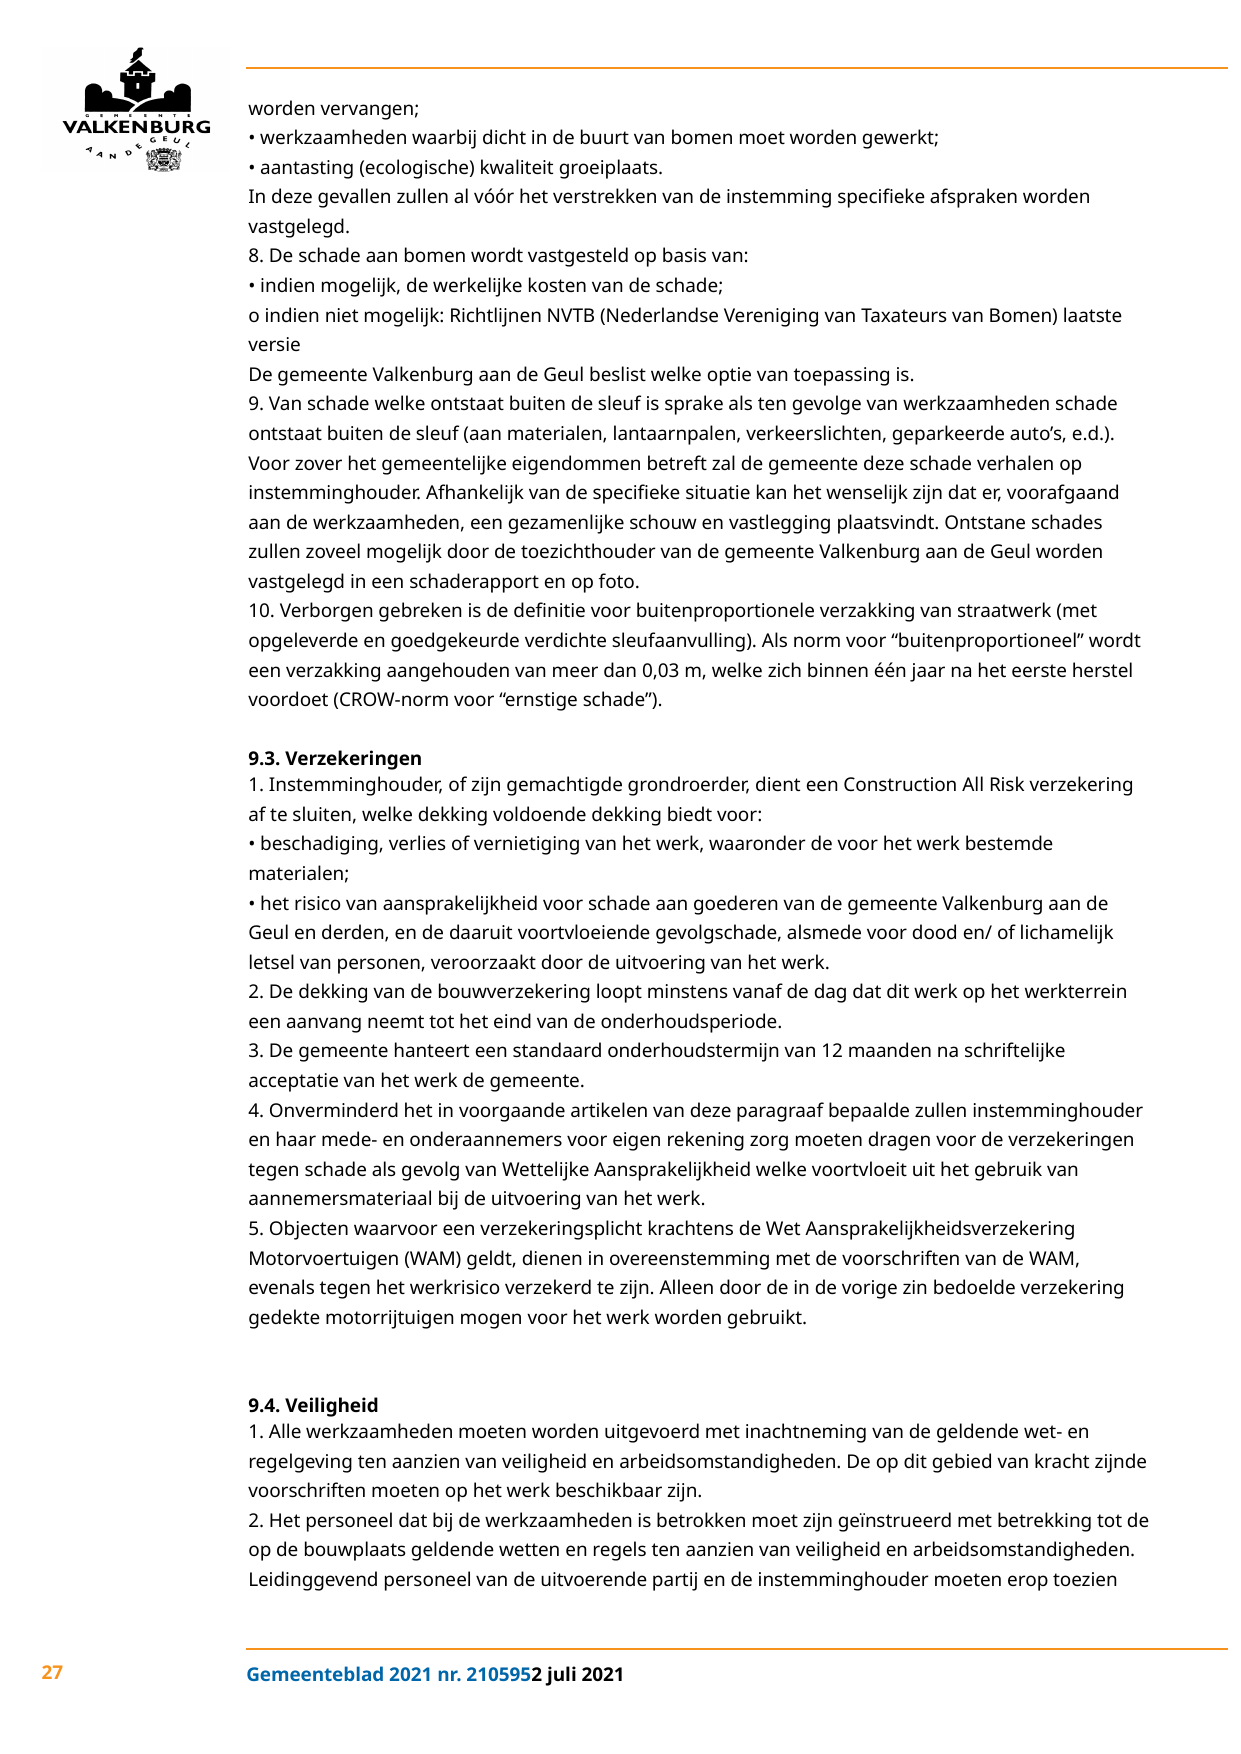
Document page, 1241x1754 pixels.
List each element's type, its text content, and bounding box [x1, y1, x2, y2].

text o indien niet mogelijk: Richtlijnen NVTB (Nederlandse Vereniging van Taxateurs van Bomen) laatste versie [248, 302, 1152, 357]
text • het risico van aansprakelijkheid voor schade aan goederen van de gemeente Valkenburg aan de Geul en derden, en de daaruit voortvloeiende gevolgschade, alsmede voor dood en/ of lichamelijk letsel van personen, veroorzaakt door de uitvoering van het werk. [248, 890, 1152, 974]
text De gemeente Valkenburg aan de Geul beslist welke optie van toepassing is. [248, 361, 1152, 387]
text • indien mogelijk, de werkelijke kosten van de schade; [248, 272, 1152, 298]
text worden vervangen; [248, 95, 1152, 121]
text 8. De schade aan bomen wordt vastgesteld op basis van: [248, 243, 1152, 268]
text 9. Van schade welke ontstaat buiten de sleuf is sprake als ten gevolge van werkzaamheden schade ontstaat buiten de sleuf (aan materialen, lantaarnpalen, verkeerslichten, geparkeerde auto’s, e.d.). Voor zover het gemeentelijke eigendommen betreft zal de gemeente deze schade verhalen op instemminghouder. Afhankelijk van de specifieke situatie kan het wenselijk zijn dat er, voorafgaand aan de werkzaamheden, een gezamenlijke schouw en vastlegging plaatsvindt. Ontstane schades zullen zoveel mogelijk door de toezichthouder van de gemeente Valkenburg aan de Geul worden vastgelegd in een schaderapport en op foto. [248, 391, 1152, 594]
text • aantasting (ecologische) kwaliteit groeiplaats. [248, 154, 1152, 180]
text • werkzaamheden waarbij dicht in de buurt van bomen moet worden gewerkt; [248, 124, 1152, 150]
text 1. Instemminghouder, of zijn gemachtigde grondroerder, dient een Construction All Risk verzekering af te sluiten, welke dekking voldoende dekking biedt voor: [248, 771, 1152, 827]
text 5. Objecten waarvoor een verzekeringsplicht krachtens de Wet Aansprakelijkheidsverzekering Motorvoertuigen (WAM) geldt, dienen in overeenstemming met de voorschriften van de WAM, evenals tegen het werkrisico verzekerd te zijn. Alleen door de in de vorige zin bedoelde verzekering gedekte motorrijtuigen mogen voor het werk worden gebruikt. [248, 1215, 1152, 1329]
text 2. Het personeel dat bij de werkzaamheden is betrokken moet zijn geïnstrueerd met betrekking tot de op de bouwplaats geldende wetten en regels ten aanzien van veiligheid en arbeidsomstandigheden. Leidinggevend personeel van de uitvoerende partij en de instemminghouder moeten erop toezien [248, 1507, 1152, 1592]
text 9.3. Verzekeringen [248, 746, 1152, 771]
text In deze gevallen zullen al vóór het verstrekken van de instemming specifieke afspraken worden vastgelegd. [248, 183, 1152, 239]
text 10. Verborgen gebreken is de definitie voor buitenproportionele verzakking van straatwerk (met opgeleverde en goedgekeurde verdichte sleufaanvulling). Als norm voor “buitenproportioneel” wordt een verzakking aangehouden van meer dan 0,03 m, welke zich binnen één jaar na het eerste herstel voordoet (CROW-norm voor “ernstige schade”). [248, 598, 1152, 712]
text 4. Onverminderd het in voorgaande artikelen van deze paragraaf bepaalde zullen instemminghouder en haar mede- en onderaannemers voor eigen rekening zorg moeten dragen voor de verzekeringen tegen schade als gevolg van Wettelijke Aansprakelijkheid welke voortvloeit uit het gebruik van aannemersmateriaal bij de uitvoering van het werk. [248, 1097, 1152, 1211]
text 1. Alle werkzaamheden moeten worden uitgevoerd met inachtneming van de geldende wet- en regelgeving ten aanzien van veiligheid en arbeidsomstandigheden. De op dit gebied van kracht zijnde voorschriften moeten op het werk beschikbaar zijn. [248, 1418, 1152, 1503]
text • beschadiging, verlies of vernietiging van het werk, waaronder de voor het werk bestemde materialen; [248, 831, 1152, 886]
picture [41, 47, 231, 172]
text 9.4. Veiligheid [248, 1393, 1152, 1418]
text 3. De gemeente hanteert een standaard onderhoudstermijn van 12 maanden na schriftelijke acceptatie van het werk de gemeente. [248, 1038, 1152, 1093]
text 2. De dekking van de bouwverzekering loopt minstens vanaf de dag dat dit werk op het werkterrein een aanvang neemt tot het eind van de onderhoudsperiode. [248, 978, 1152, 1034]
